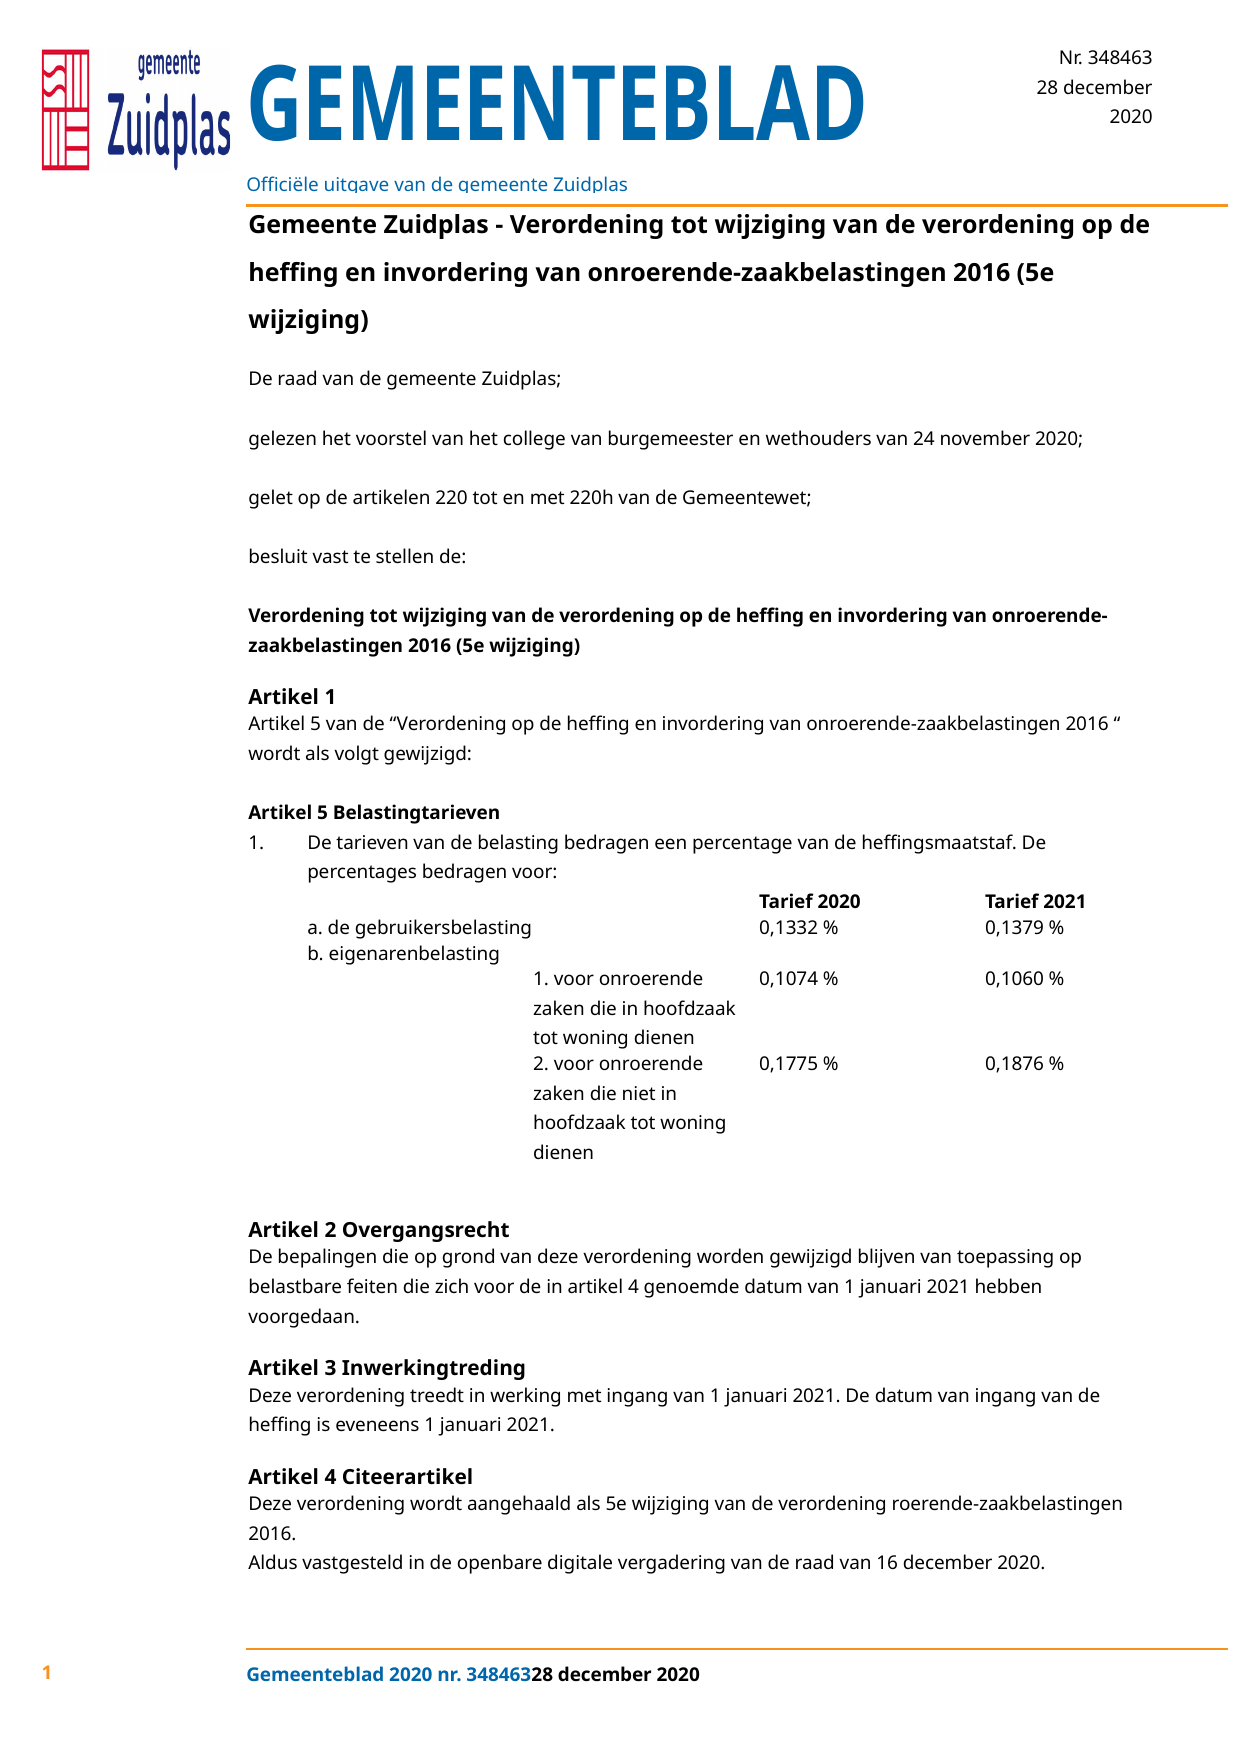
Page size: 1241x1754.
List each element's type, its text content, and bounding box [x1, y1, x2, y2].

text Artikel 5 van de “Verordening op de heffing en invordering van onroerende-zaakbelastingen 2016 “ wordt als volgt gewijzigd: [248, 711, 1152, 766]
text Verordening tot wijziging van de verordening op de heffing en invordering van onroerende-zaakbelastingen 2016 (5e wijziging) [248, 602, 1152, 657]
table_cell [533, 914, 759, 940]
text Deze verordening wordt aangehaald als 5e wijziging van de verordening roerende-zaakbelastingen 2016. [248, 1490, 1152, 1546]
table_cell 0,1876 % [985, 1050, 1211, 1165]
picture [41, 47, 231, 172]
text besluit vast te stellen de: [248, 543, 1152, 569]
table_header [307, 888, 533, 914]
text gelet op de artikelen 220 tot en met 220h van de Gemeentewet; [248, 484, 1152, 509]
table_cell 1. voor onroerende zaken die in hoofdzaak tot woning dienen [533, 965, 759, 1050]
table_cell 0,1379 % [985, 914, 1211, 940]
text De raad van de gemeente Zuidplas; [248, 366, 1152, 391]
table_header Tarief 2020 [759, 888, 985, 914]
table_cell [307, 1050, 533, 1165]
table_cell [533, 940, 759, 965]
text gelezen het voorstel van het college van burgemeester en wethouders van 24 november 2020; [248, 425, 1152, 450]
table_cell 2. voor onroerende zaken die niet in hoofdzaak tot woning dienen [533, 1050, 759, 1165]
text Artikel 2 Overgangsrecht [248, 1215, 1152, 1244]
table_header [533, 888, 759, 914]
table_cell 0,1332 % [759, 914, 985, 940]
table_cell 0,1060 % [985, 965, 1211, 1050]
table_cell a. de gebruikersbelasting [307, 914, 533, 940]
text Aldus vastgesteld in de openbare digitale vergadering van de raad van 16 december 2020. [248, 1549, 1152, 1575]
table_cell [985, 940, 1211, 965]
table_cell 0,1775 % [759, 1050, 985, 1165]
list De tarieven van de belasting bedragen een percentage van de heffingsmaatstaf. De percentages bedragen voor: [248, 829, 1152, 884]
text Gemeente Zuidplas - Verordening tot wijziging van de verordening op de heffing en invordering van onroerende-zaakbelastingen 2016 (5e wijziging) [248, 207, 1152, 336]
table_cell [307, 965, 533, 1050]
text Artikel 4 Citeerartikel [248, 1462, 1152, 1490]
text Artikel 3 Inwerkingtreding [248, 1353, 1152, 1382]
text De bepalingen die op grond van deze verordening worden gewijzigd blijven van toepassing op belastbare feiten die zich voor de in artikel 4 genoemde datum van 1 januari 2021 hebben voorgedaan. [248, 1244, 1152, 1329]
text Artikel 5 Belastingtarieven [248, 799, 1152, 825]
table_cell 0,1074 % [759, 965, 985, 1050]
table_cell b. eigenarenbelasting [307, 940, 533, 965]
text Deze verordening treedt in werking met ingang van 1 januari 2021. De datum van ingang van de heffing is eveneens 1 januari 2021. [248, 1382, 1152, 1437]
text Artikel 1 [248, 682, 1152, 711]
table_cell [759, 940, 985, 965]
table_header Tarief 2021 [985, 888, 1211, 914]
